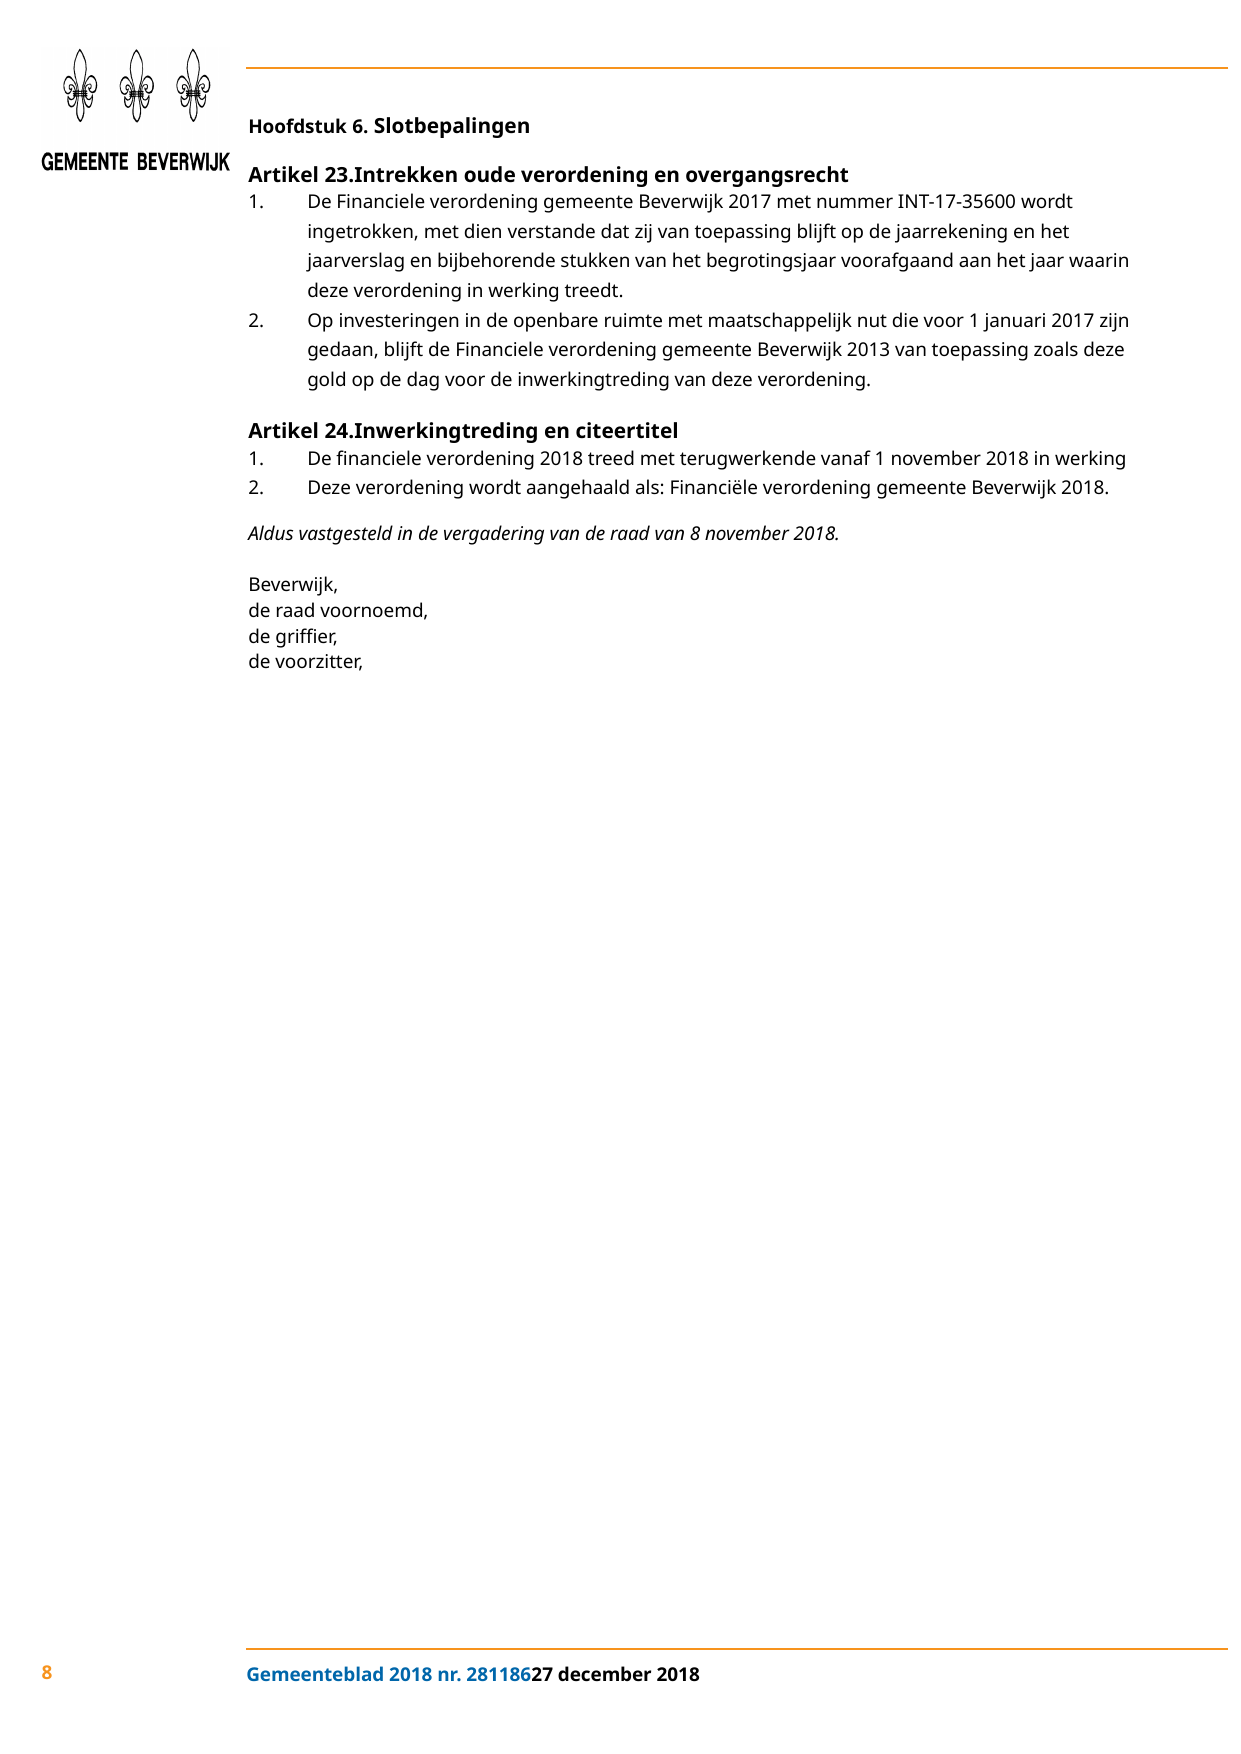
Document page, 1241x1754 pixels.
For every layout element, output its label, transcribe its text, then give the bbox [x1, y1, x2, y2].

picture [41, 47, 231, 172]
list Op investeringen in de openbare ruimte met maatschappelijk nut die voor 1 januari 2017 zijn gedaan, blijft de Financiele verordening gemeente Beverwijk 2013 van toepassing zoals deze gold op de dag voor de inwerkingtreding van deze verordening. [248, 307, 1152, 392]
text Beverwijk, [248, 572, 1152, 597]
text de griffier, [248, 623, 1152, 649]
text Artikel 24.Inwerkingtreding en citeertitel [248, 416, 1152, 445]
text Hoofdstuk 6. Slotbepalingen [248, 111, 1152, 139]
text Aldus vastgesteld in de vergadering van de raad van 8 november 2018. [248, 520, 1152, 546]
text Artikel 23.Intrekken oude verordening en overgangsrecht [248, 160, 1152, 188]
list De financiele verordening 2018 treed met terugwerkende vanaf 1 november 2018 in werking [248, 445, 1152, 471]
text de voorzitter, [248, 649, 1152, 674]
list Deze verordening wordt aangehaald als: Financiële verordening gemeente Beverwijk 2018. [248, 474, 1152, 500]
text de raad voornoemd, [248, 597, 1152, 623]
list De Financiele verordening gemeente Beverwijk 2017 met nummer INT-17-35600 wordt ingetrokken, met dien verstande dat zij van toepassing blijft op de jaarrekening en het jaarverslag en bijbehorende stukken van het begrotingsjaar voorafgaand aan het jaar waarin deze verordening in werking treedt. [248, 188, 1152, 303]
